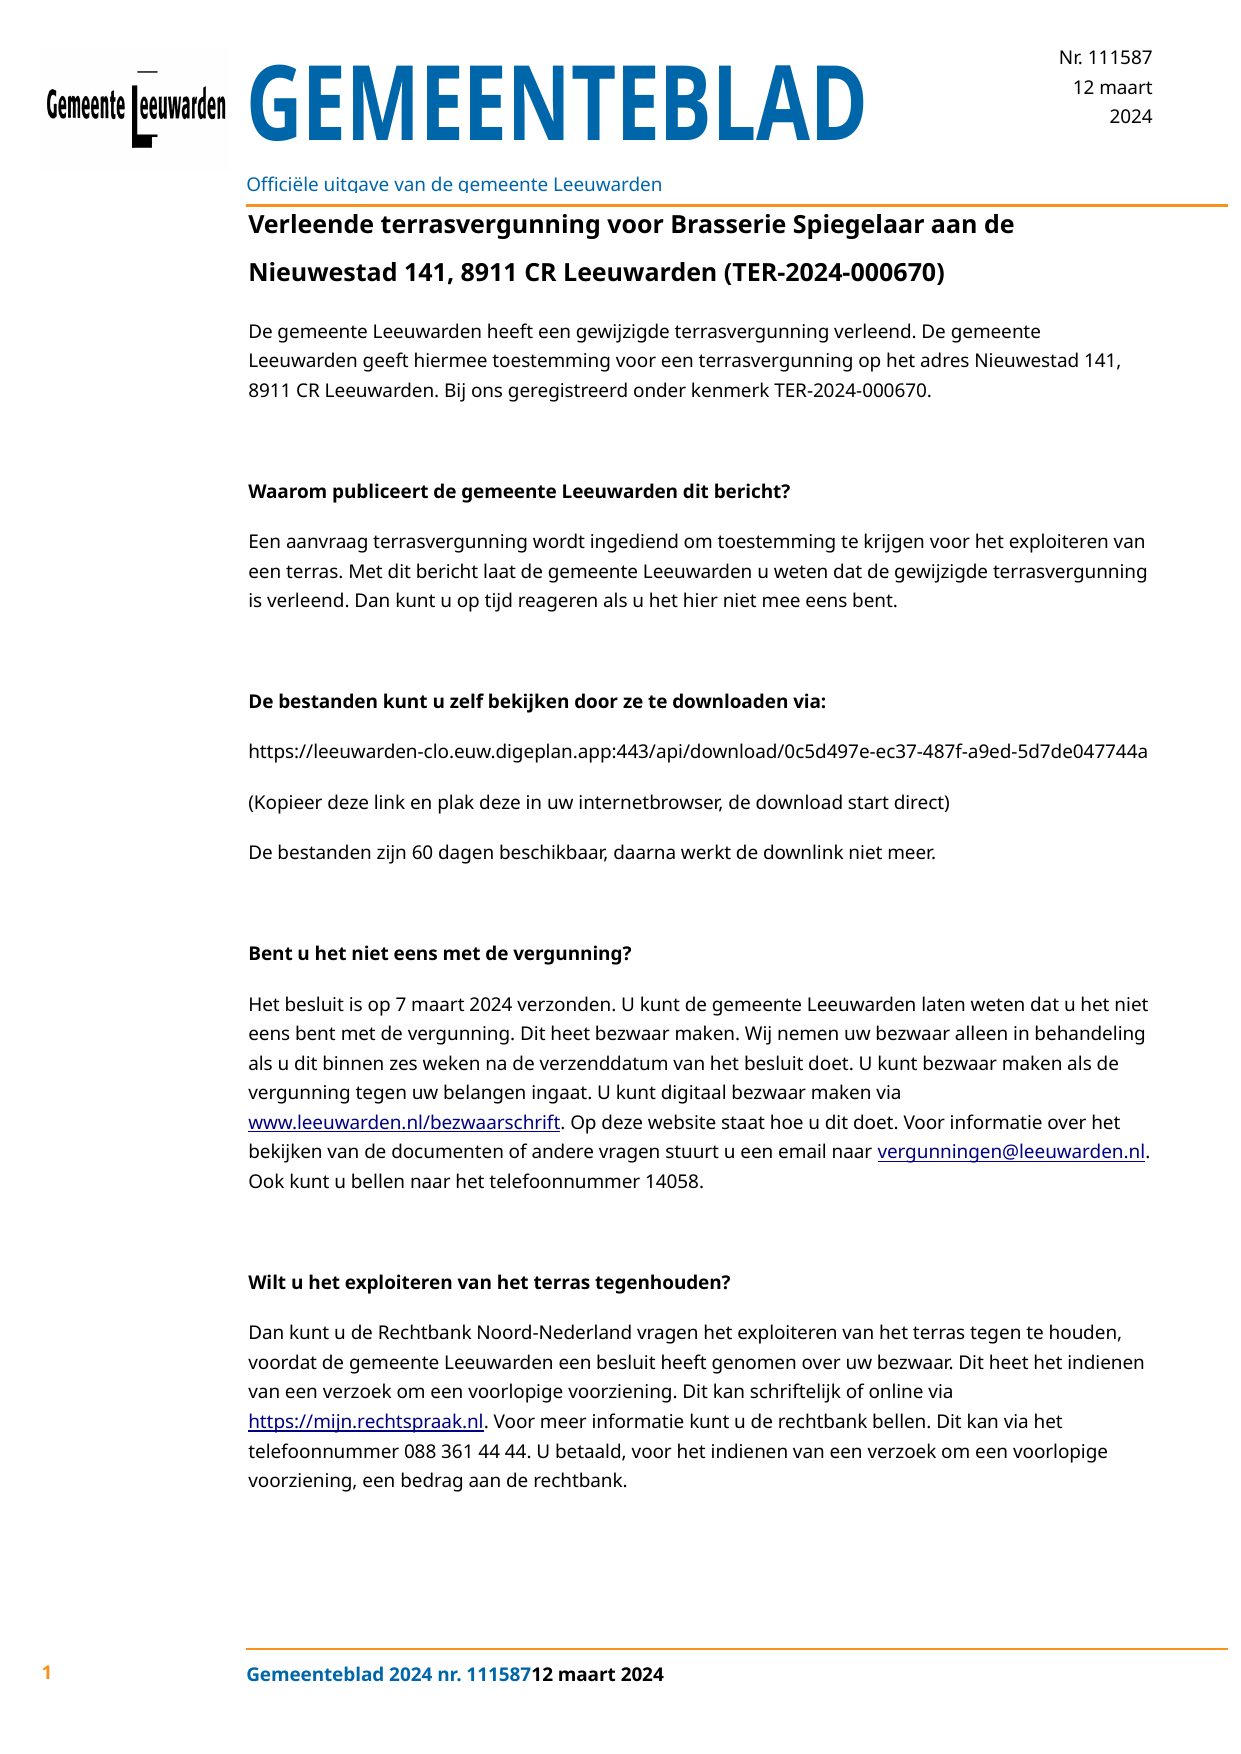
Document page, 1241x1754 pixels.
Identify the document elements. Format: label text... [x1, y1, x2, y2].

text Verleende terrasvergunning voor Brasserie Spiegelaar aan de Nieuwestad 141, 8911 CR Leeuwarden (TER-2024-000670) [248, 207, 1152, 288]
picture [41, 47, 231, 172]
text (Kopieer deze link en plak deze in uw internetbrowser, de download start direct) [248, 789, 1152, 815]
text De gemeente Leeuwarden heeft een gewijzigde terrasvergunning verleend. De gemeente Leeuwarden geeft hiermee toestemming voor een terrasvergunning op het adres Nieuwestad 141, 8911 CR Leeuwarden. Bij ons geregistreerd onder kenmerk TER-2024-000670. [248, 318, 1152, 403]
text Bent u het niet eens met de vergunning? [248, 940, 1152, 966]
text https://leeuwarden-clo.euw.digeplan.app:443/api/download/0c5d497e-ec37-487f-a9ed-5d7de047744a [248, 739, 1152, 764]
text Waarom publiceert de gemeente Leeuwarden dit bericht? [248, 478, 1152, 504]
text Dan kunt u de Rechtbank Noord-Nederland vragen het exploiteren van het terras tegen te houden, voordat de gemeente Leeuwarden een besluit heeft genomen over uw bezwaar. Dit heet het indienen van een verzoek om een voorlopige voorziening. Dit kan schriftelijk of online via https://mijn.rechtspraak.nl. Voor meer informatie kunt u de rechtbank bellen. Dit kan via het telefoonnummer 088 361 44 44. U betaald, voor het indienen van een verzoek om een voorlopige voorziening, een bedrag aan de rechtbank. [248, 1319, 1152, 1493]
text Een aanvraag terrasvergunning wordt ingediend om toestemming te krijgen voor het exploiteren van een terras. Met dit bericht laat de gemeente Leeuwarden u weten dat de gewijzigde terrasvergunning is verleend. Dan kunt u op tijd reageren als u het hier niet mee eens bent. [248, 528, 1152, 613]
text De bestanden kunt u zelf bekijken door ze te downloaden via: [248, 688, 1152, 714]
text Wilt u het exploiteren van het terras tegenhouden? [248, 1269, 1152, 1295]
text Het besluit is op 7 maart 2024 verzonden. U kunt de gemeente Leeuwarden laten weten dat u het niet eens bent met de vergunning. Dit heet bezwaar maken. Wij nemen uw bezwaar alleen in behandeling als u dit binnen zes weken na de verzenddatum van het besluit doet. U kunt bezwaar maken als de vergunning tegen uw belangen ingaat. U kunt digitaal bezwaar maken via www.leeuwarden.nl/bezwaarschrift. Op deze website staat hoe u dit doet. Voor informatie over het bekijken van de documenten of andere vragen stuurt u een email naar vergunningen@leeuwarden.nl. Ook kunt u bellen naar het telefoonnummer 14058. [248, 991, 1152, 1194]
text De bestanden zijn 60 dagen beschikbaar, daarna werkt de downlink niet meer. [248, 839, 1152, 865]
